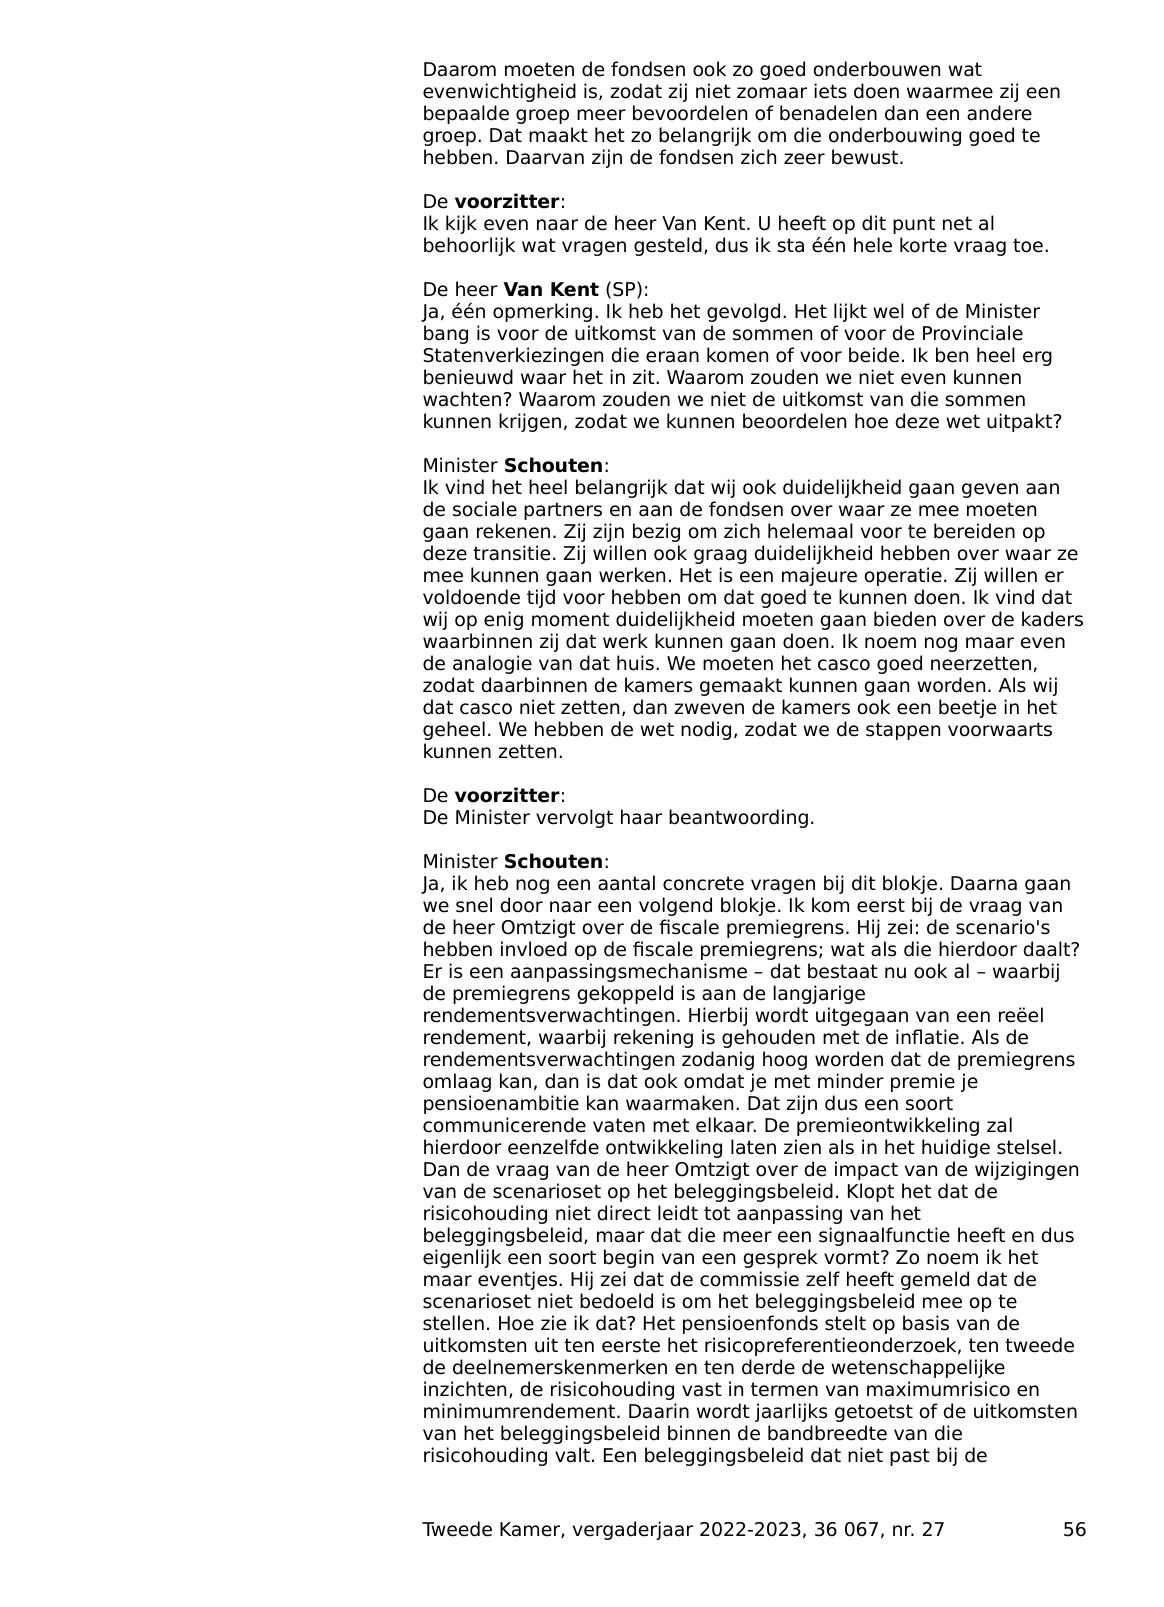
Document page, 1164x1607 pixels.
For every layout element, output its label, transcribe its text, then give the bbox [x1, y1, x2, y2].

text De heer Van Kent (SP): [422, 279, 1087, 301]
text De Minister vervolgt haar beantwoording. [422, 807, 1087, 829]
text Ja, één opmerking. Ik heb het gevolgd. Het lijkt wel of de Minister bang is voor de uitkomst van de sommen of voor de Provinciale Statenverkiezingen die eraan komen of voor beide. Ik ben heel erg benieuwd waar het in zit. Waarom zouden we niet even kunnen wachten? Waarom zouden we niet de uitkomst van die sommen kunnen krijgen, zodat we kunnen beoordelen hoe deze wet uitpakt? [422, 301, 1087, 433]
text Dan de vraag van de heer Omtzigt over de impact van de wijzigingen van de scenarioset op het beleggingsbeleid. Klopt het dat de risicohouding niet direct leidt tot aanpassing van het beleggingsbeleid, maar dat die meer een signaalfunctie heeft en dus eigenlijk een soort begin van een gesprek vormt? Zo noem ik het maar eventjes. Hij zei dat de commissie zelf heeft gemeld dat de scenarioset niet bedoeld is om het beleggingsbeleid mee op te stellen. Hoe zie ik dat? Het pensioenfonds stelt op basis van de uitkomsten uit ten eerste het risicopreferentieonderzoek, ten tweede de deelnemerskenmerken en ten derde de wetenschappelijke inzichten, de risicohouding vast in termen van maximumrisico en minimumrendement. Daarin wordt jaarlijks getoetst of de uitkomsten van het beleggingsbeleid binnen de bandbreedte van die risicohouding valt. Een beleggingsbeleid dat niet past bij de [422, 1159, 1087, 1467]
text Ik vind het heel belangrijk dat wij ook duidelijkheid gaan geven aan de sociale partners en aan de fondsen over waar ze mee moeten gaan rekenen. Zij zijn bezig om zich helemaal voor te bereiden op deze transitie. Zij willen ook graag duidelijkheid hebben over waar ze mee kunnen gaan werken. Het is een majeure operatie. Zij willen er voldoende tijd voor hebben om dat goed te kunnen doen. Ik vind dat wij op enig moment duidelijkheid moeten gaan bieden over de kaders waarbinnen zij dat werk kunnen gaan doen. Ik noem nog maar even de analogie van dat huis. We moeten het casco goed neerzetten, zodat daarbinnen de kamers gemaakt kunnen gaan worden. Als wij dat casco niet zetten, dan zweven de kamers ook een beetje in het geheel. We hebben de wet nodig, zodat we de stappen voorwaarts kunnen zetten. [422, 477, 1087, 763]
text De voorzitter: [422, 191, 1087, 213]
text Ja, ik heb nog een aantal concrete vragen bij dit blokje. Daarna gaan we snel door naar een volgend blokje. Ik kom eerst bij de vraag van de heer Omtzigt over de fiscale premiegrens. Hij zei: de scenario's hebben invloed op de fiscale premiegrens; wat als die hierdoor daalt? Er is een aanpassingsmechanisme – dat bestaat nu ook al – waarbij de premiegrens gekoppeld is aan de langjarige rendementsverwachtingen. Hierbij wordt uitgegaan van een reëel rendement, waarbij rekening is gehouden met de inflatie. Als de rendementsverwachtingen zodanig hoog worden dat de premiegrens omlaag kan, dan is dat ook omdat je met minder premie je pensioenambitie kan waarmaken. Dat zijn dus een soort communicerende vaten met elkaar. De premieontwikkeling zal hierdoor eenzelfde ontwikkeling laten zien als in het huidige stelsel. [422, 873, 1087, 1159]
text Daarom moeten de fondsen ook zo goed onderbouwen wat evenwichtigheid is, zodat zij niet zomaar iets doen waarmee zij een bepaalde groep meer bevoordelen of benadelen dan een andere groep. Dat maakt het zo belangrijk om die onderbouwing goed te hebben. Daarvan zijn de fondsen zich zeer bewust. [422, 59, 1087, 169]
text Ik kijk even naar de heer Van Kent. U heeft op dit punt net al behoorlijk wat vragen gesteld, dus ik sta één hele korte vraag toe. [422, 213, 1087, 257]
text Minister Schouten: [422, 851, 1087, 873]
text Minister Schouten: [422, 455, 1087, 477]
text De voorzitter: [422, 785, 1087, 807]
